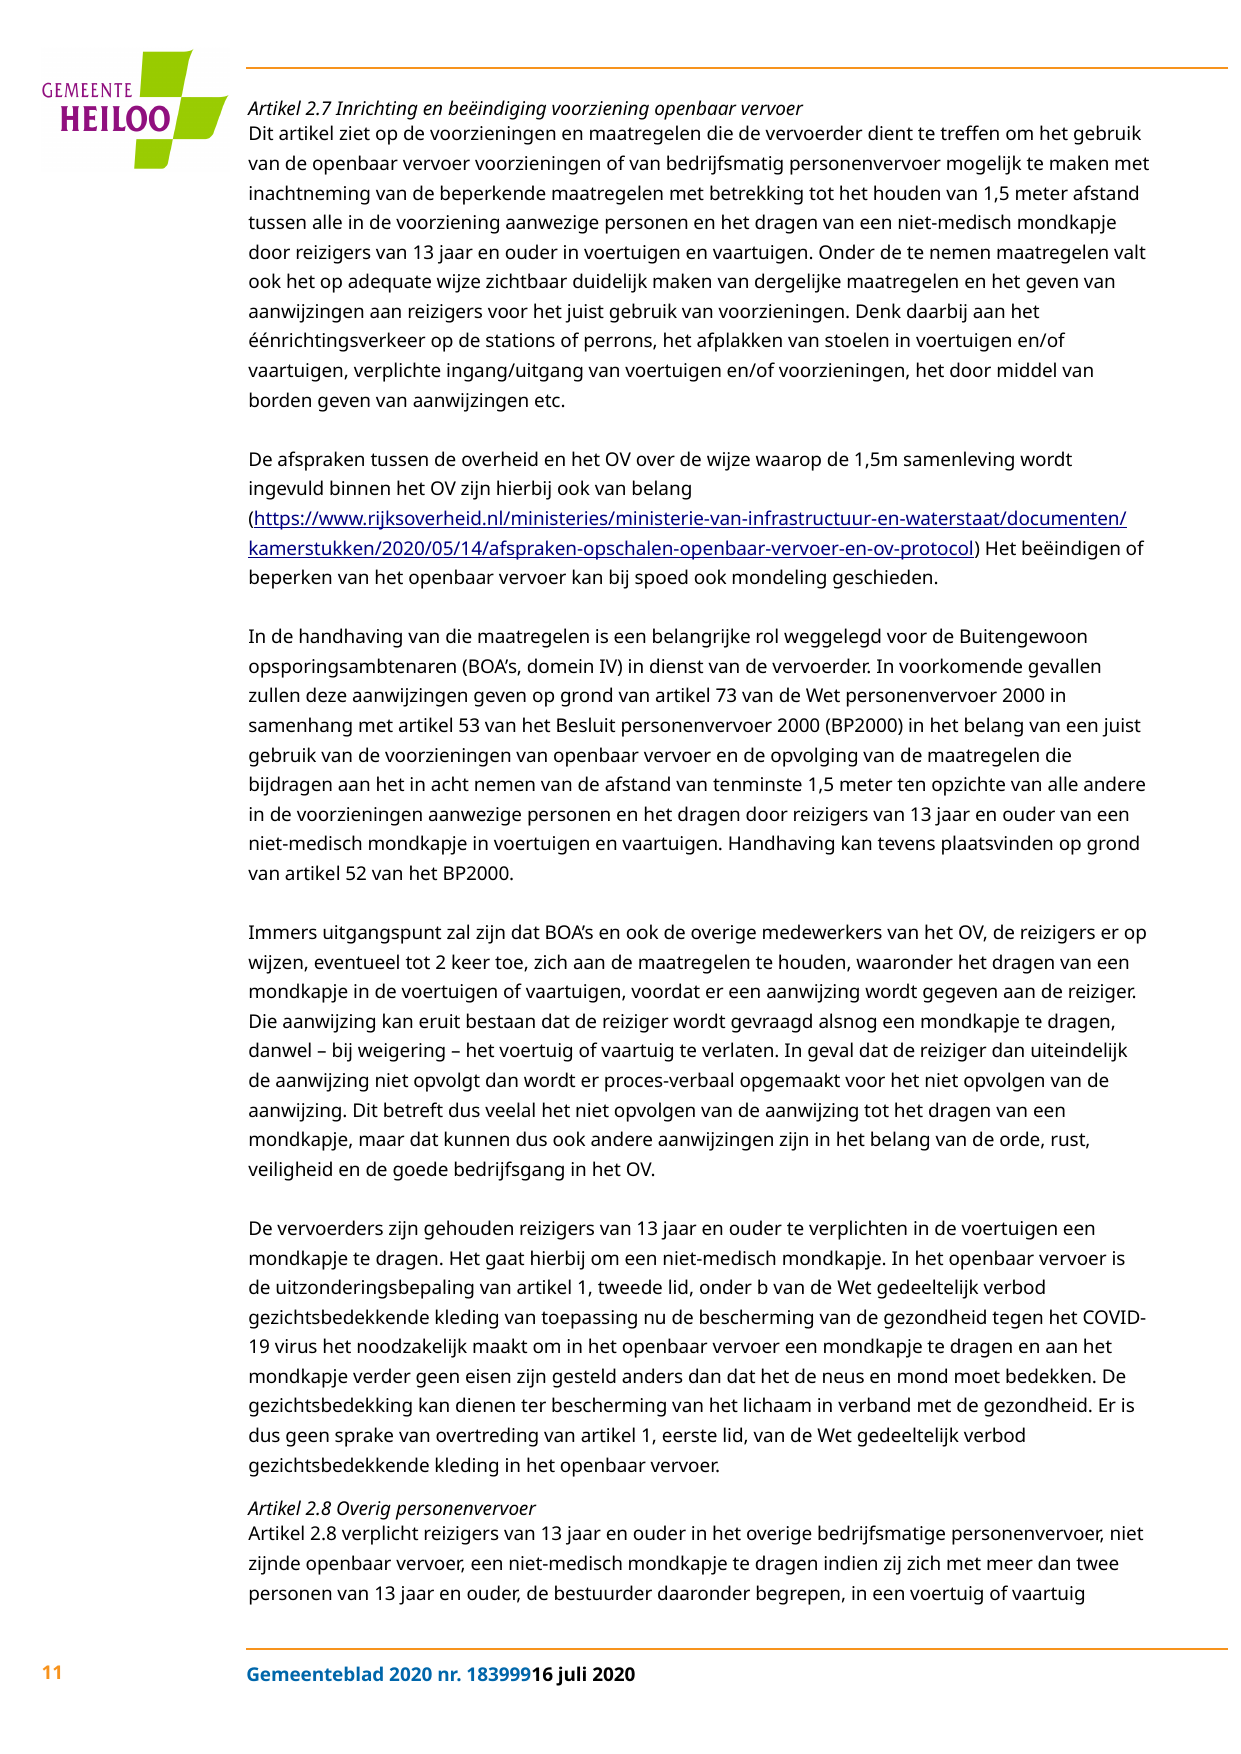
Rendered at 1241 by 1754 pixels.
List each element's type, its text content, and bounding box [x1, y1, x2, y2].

text De afspraken tussen de overheid en het OV over de wijze waarop de 1,5m samenleving wordt ingevuld binnen het OV zijn hierbij ook van belang (https://www.rijksoverheid.nl/ministeries/ministerie-van-infrastructuur-en-waterstaat/documenten/kamerstukken/2020/05/14/afspraken-opschalen-openbaar-vervoer-en-ov-protocol) Het beëindigen of beperken van het openbaar vervoer kan bij spoed ook mondeling geschieden. [248, 446, 1152, 590]
picture [41, 47, 231, 172]
text Immers uitgangspunt zal zijn dat BOA’s en ook de overige medewerkers van het OV, de reizigers er op wijzen, eventueel tot 2 keer toe, zich aan de maatregelen te houden, waaronder het dragen van een mondkapje in de voertuigen of vaartuigen, voordat er een aanwijzing wordt gegeven aan de reiziger. Die aanwijzing kan eruit bestaan dat de reiziger wordt gevraagd alsnog een mondkapje te dragen, danwel – bij weigering – het voertuig of vaartuig te verlaten. In geval dat de reiziger dan uiteindelijk de aanwijzing niet opvolgt dan wordt er proces-verbaal opgemaakt voor het niet opvolgen van de aanwijzing. Dit betreft dus veelal het niet opvolgen van de aanwijzing tot het dragen van een mondkapje, maar dat kunnen dus ook andere aanwijzingen zijn in het belang van de orde, rust, veiligheid en de goede bedrijfsgang in het OV. [248, 919, 1152, 1182]
text Artikel 2.8 verplicht reizigers van 13 jaar en ouder in het overige bedrijfsmatige personenvervoer, niet zijnde openbaar vervoer, een niet-medisch mondkapje te dragen indien zij zich met meer dan twee personen van 13 jaar en ouder, de bestuurder daaronder begrepen, in een voertuig of vaartuig [248, 1521, 1152, 1606]
text Artikel 2.7 Inrichting en beëindiging voorziening openbaar vervoer [248, 95, 1152, 121]
text Dit artikel ziet op de voorzieningen en maatregelen die de vervoerder dient te treffen om het gebruik van de openbaar vervoer voorzieningen of van bedrijfsmatig personenvervoer mogelijk te maken met inachtneming van de beperkende maatregelen met betrekking tot het houden van 1,5 meter afstand tussen alle in de voorziening aanwezige personen en het dragen van een niet-medisch mondkapje door reizigers van 13 jaar en ouder in voertuigen en vaartuigen. Onder de te nemen maatregelen valt ook het op adequate wijze zichtbaar duidelijk maken van dergelijke maatregelen en het geven van aanwijzingen aan reizigers voor het juist gebruik van voorzieningen. Denk daarbij aan het éénrichtingsverkeer op de stations of perrons, het afplakken van stoelen in voertuigen en/of vaartuigen, verplichte ingang/uitgang van voertuigen en/of voorzieningen, het door middel van borden geven van aanwijzingen etc. [248, 121, 1152, 412]
text In de handhaving van die maatregelen is een belangrijke rol weggelegd voor de Buitengewoon opsporingsambtenaren (BOA’s, domein IV) in dienst van de vervoerder. In voorkomende gevallen zullen deze aanwijzingen geven op grond van artikel 73 van de Wet personenvervoer 2000 in samenhang met artikel 53 van het Besluit personenvervoer 2000 (BP2000) in het belang van een juist gebruik van de voorzieningen van openbaar vervoer en de opvolging van de maatregelen die bijdragen aan het in acht nemen van de afstand van tenminste 1,5 meter ten opzichte van alle andere in de voorzieningen aanwezige personen en het dragen door reizigers van 13 jaar en ouder van een niet-medisch mondkapje in voertuigen en vaartuigen. Handhaving kan tevens plaatsvinden op grond van artikel 52 van het BP2000. [248, 623, 1152, 886]
text Artikel 2.8 Overig personenvervoer [248, 1495, 1152, 1521]
text De vervoerders zijn gehouden reizigers van 13 jaar en ouder te verplichten in de voertuigen een mondkapje te dragen. Het gaat hierbij om een niet-medisch mondkapje. In het openbaar vervoer is de uitzonderingsbepaling van artikel 1, tweede lid, onder b van de Wet gedeeltelijk verbod gezichtsbedekkende kleding van toepassing nu de bescherming van de gezondheid tegen het COVID-19 virus het noodzakelijk maakt om in het openbaar vervoer een mondkapje te dragen en aan het mondkapje verder geen eisen zijn gesteld anders dan dat het de neus en mond moet bedekken. De gezichtsbedekking kan dienen ter bescherming van het lichaam in verband met de gezondheid. Er is dus geen sprake van overtreding van artikel 1, eerste lid, van de Wet gedeeltelijk verbod gezichtsbedekkende kleding in het openbaar vervoer. [248, 1215, 1152, 1477]
